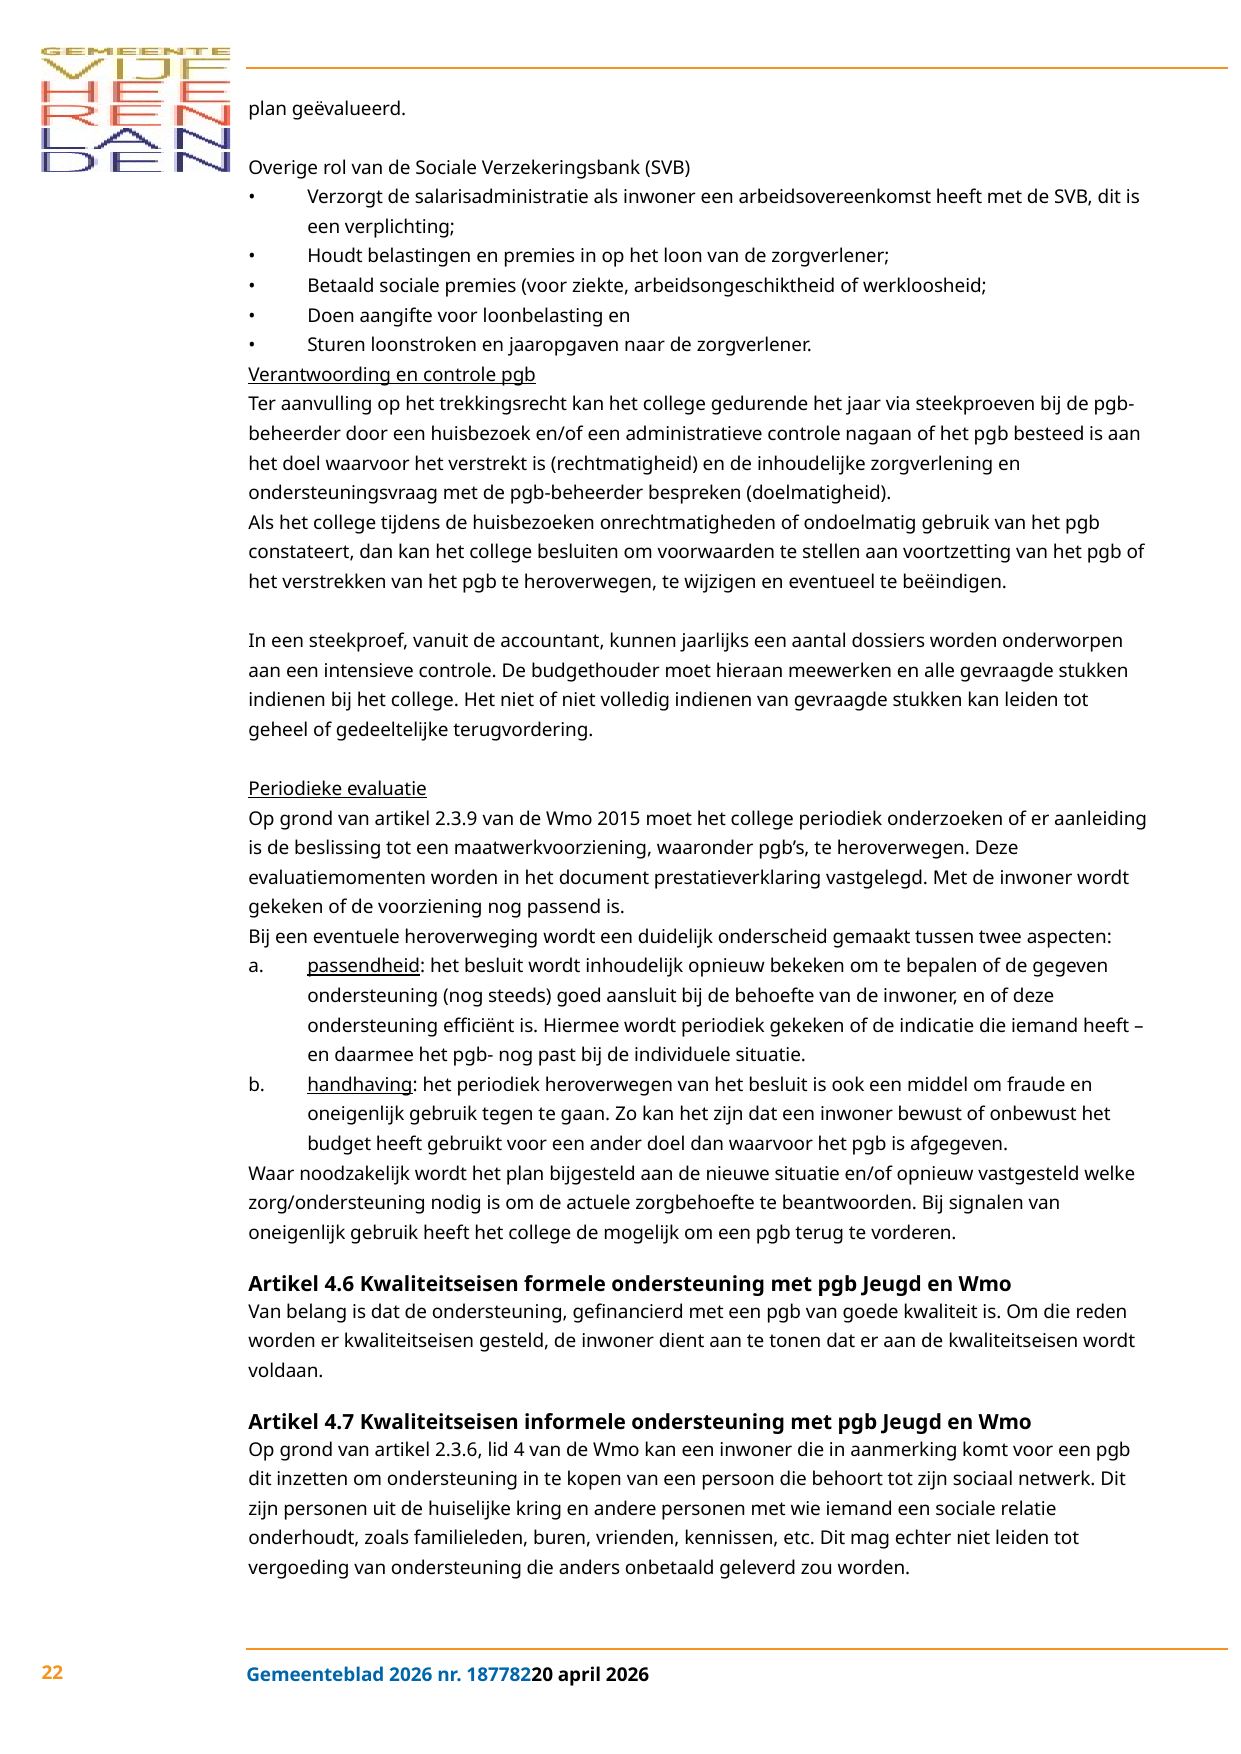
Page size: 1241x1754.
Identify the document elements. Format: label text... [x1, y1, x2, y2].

text Verantwoording en controle pgb [248, 361, 1152, 387]
list Verzorgt de salarisadministratie als inwoner een arbeidsovereenkomst heeft met de SVB, dit is een verplichting; [248, 183, 1152, 239]
list handhaving: het periodiek heroverwegen van het besluit is ook een middel om fraude en oneigenlijk gebruik tegen te gaan. Zo kan het zijn dat een inwoner bewust of onbewust het budget heeft gebruikt voor een ander doel dan waarvoor het pgb is afgegeven. [248, 1071, 1152, 1156]
text Ter aanvulling op het trekkingsrecht kan het college gedurende het jaar via steekproeven bij de pgb-beheerder door een huisbezoek en/of een administratieve controle nagaan of het pgb besteed is aan het doel waarvoor het verstrekt is (rechtmatigheid) en de inhoudelijke zorgverlening en ondersteuningsvraag met de pgb-beheerder bespreken (doelmatigheid). [248, 391, 1152, 505]
text Waar noodzakelijk wordt het plan bijgesteld aan de nieuwe situatie en/of opnieuw vastgesteld welke zorg/ondersteuning nodig is om de actuele zorgbehoefte te beantwoorden. Bij signalen van oneigenlijk gebruik heeft het college de mogelijk om een pgb terug te vorderen. [248, 1160, 1152, 1245]
text Als het college tijdens de huisbezoeken onrechtmatigheden of ondoelmatig gebruik van het pgb constateert, dan kan het college besluiten om voorwaarden te stellen aan voortzetting van het pgb of het verstrekken van het pgb te heroverwegen, te wijzigen en eventueel te beëindigen. [248, 509, 1152, 594]
text Op grond van artikel 2.3.6, lid 4 van de Wmo kan een inwoner die in aanmerking komt voor een pgb dit inzetten om ondersteuning in te kopen van een persoon die behoort tot zijn sociaal netwerk. Dit zijn personen uit de huiselijke kring en andere personen met wie iemand een sociale relatie onderhoudt, zoals familieleden, buren, vrienden, kennissen, etc. Dit mag echter niet leiden tot vergoeding van ondersteuning die anders onbetaald geleverd zou worden. [248, 1436, 1152, 1580]
list Houdt belastingen en premies in op het loon van de zorgverlener; [248, 243, 1152, 268]
list Doen aangifte voor loonbelasting en [248, 302, 1152, 328]
text Periodieke evaluatie [248, 775, 1152, 801]
picture [41, 47, 231, 172]
text Artikel 4.6 Kwaliteitseisen formele ondersteuning met pgb Jeugd en Wmo [248, 1269, 1152, 1298]
text Op grond van artikel 2.3.9 van de Wmo 2015 moet het college periodiek onderzoeken of er aanleiding is de beslissing tot een maatwerkvoorziening, waaronder pgb’s, te heroverwegen. Deze evaluatiemomenten worden in het document prestatieverklaring vastgelegd. Met de inwoner wordt gekeken of de voorziening nog passend is. [248, 805, 1152, 919]
text Artikel 4.7 Kwaliteitseisen informele ondersteuning met pgb Jeugd en Wmo [248, 1407, 1152, 1436]
text Overige rol van de Sociale Verzekeringsbank (SVB) [248, 154, 1152, 180]
list passendheid: het besluit wordt inhoudelijk opnieuw bekeken om te bepalen of de gegeven ondersteuning (nog steeds) goed aansluit bij de behoefte van de inwoner, en of deze ondersteuning efficiënt is. Hiermee wordt periodiek gekeken of de indicatie die iemand heeft – en daarmee het pgb- nog past bij de individuele situatie. [248, 953, 1152, 1067]
text Bij een eventuele heroverweging wordt een duidelijk onderscheid gemaakt tussen twee aspecten: [248, 923, 1152, 949]
list Sturen loonstroken en jaaropgaven naar de zorgverlener. [248, 331, 1152, 357]
text In een steekproef, vanuit de accountant, kunnen jaarlijks een aantal dossiers worden onderworpen aan een intensieve controle. De budgethouder moet hieraan meewerken en alle gevraagde stukken indienen bij het college. Het niet of niet volledig indienen van gevraagde stukken kan leiden tot geheel of gedeeltelijke terugvordering. [248, 627, 1152, 742]
text plan geëvalueerd. [248, 95, 1152, 121]
text Van belang is dat de ondersteuning, gefinancierd met een pgb van goede kwaliteit is. Om die reden worden er kwaliteitseisen gesteld, de inwoner dient aan te tonen dat er aan de kwaliteitseisen wordt voldaan. [248, 1298, 1152, 1383]
list Betaald sociale premies (voor ziekte, arbeidsongeschiktheid of werkloosheid; [248, 272, 1152, 298]
